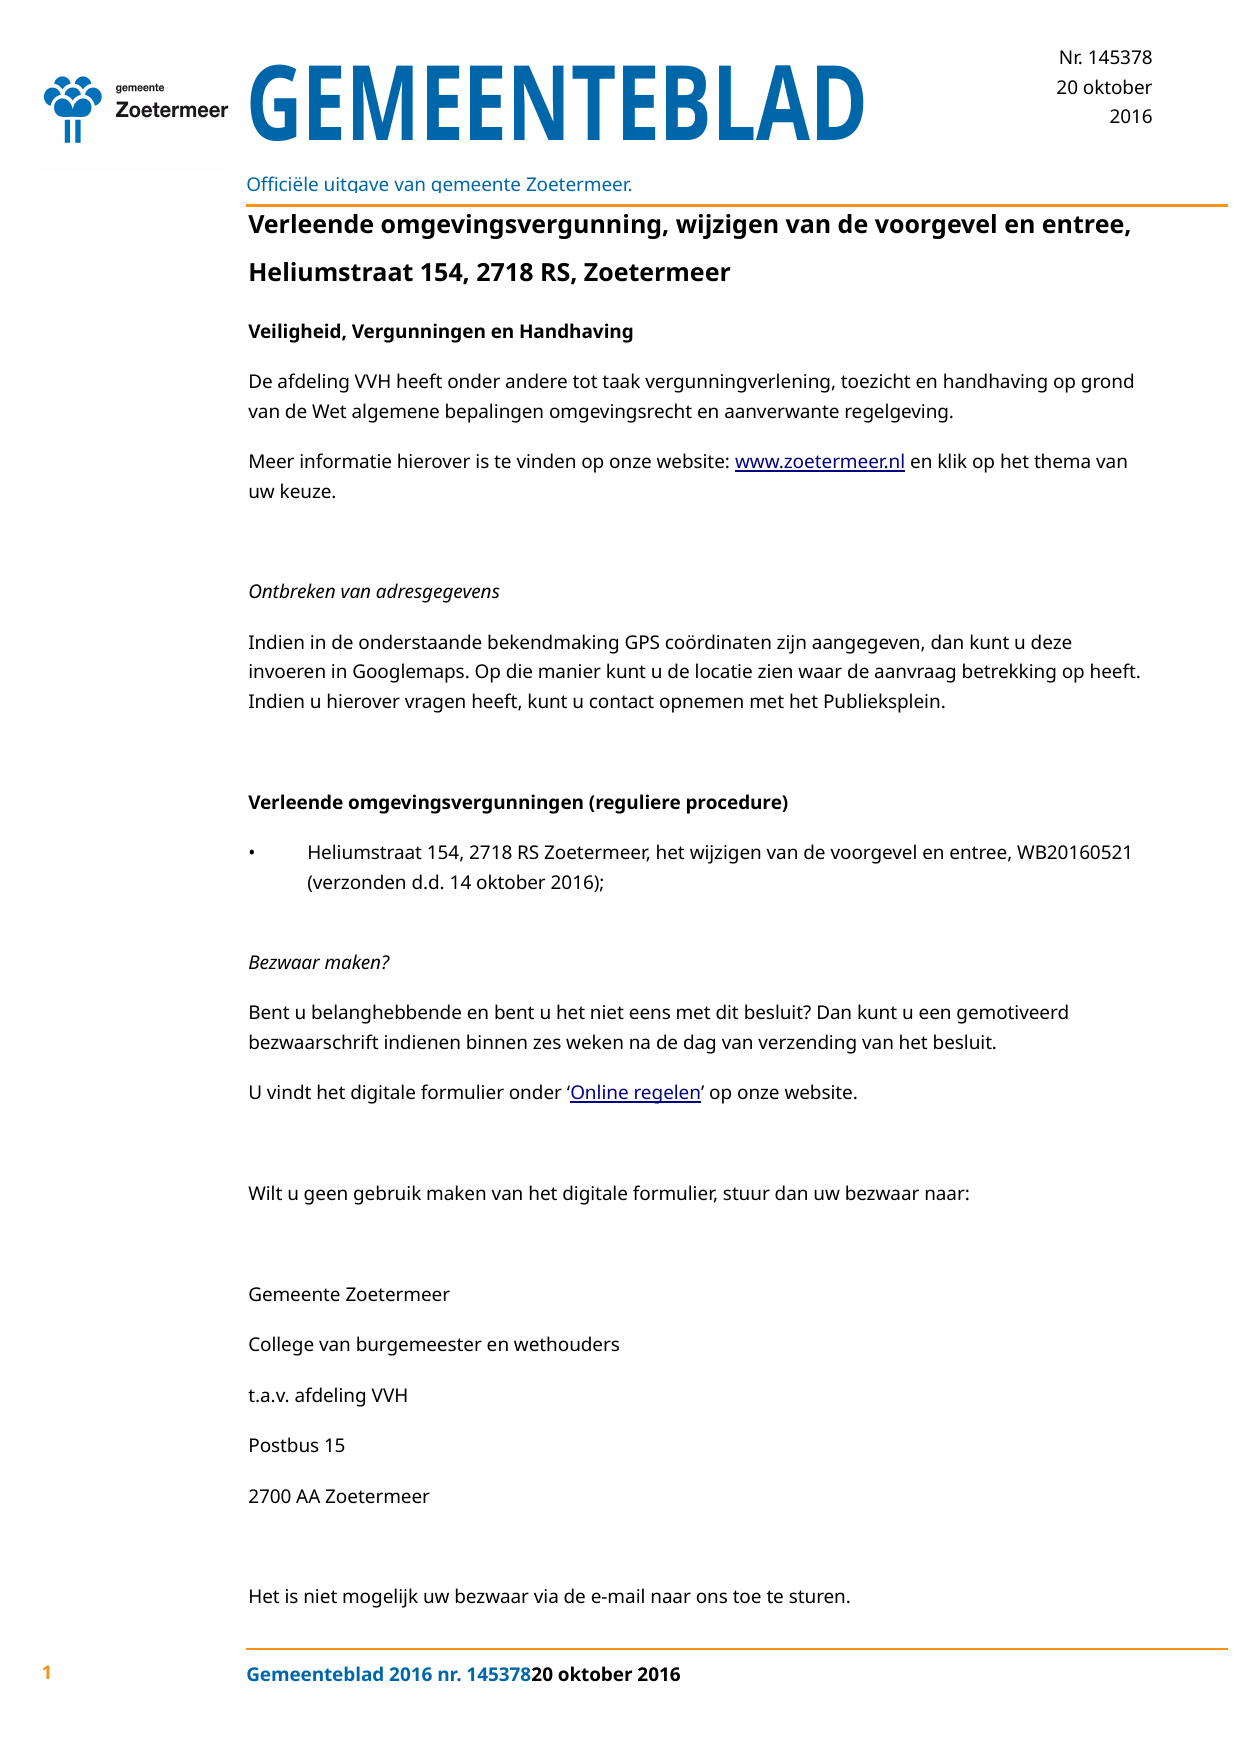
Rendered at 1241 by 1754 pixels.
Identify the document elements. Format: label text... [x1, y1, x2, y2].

text Het is niet mogelijk uw bezwaar via de e-mail naar ons toe te sturen. [248, 1584, 1152, 1609]
text Veiligheid, Vergunningen en Handhaving [248, 318, 1152, 344]
text Bezwaar maken? [248, 949, 1152, 975]
text U vindt het digitale formulier onder ‘Online regelen’ op onze website. [248, 1079, 1152, 1105]
list Heliumstraat 154, 2718 RS Zoetermeer, het wijzigen van de voorgevel en entree, WB20160521 (verzonden d.d. 14 oktober 2016); [248, 839, 1152, 895]
text 2700 AA Zoetermeer [248, 1483, 1152, 1509]
text Meer informatie hierover is te vinden op onze website: www.zoetermeer.nl en klik op het thema van uw keuze. [248, 448, 1152, 504]
text Verleende omgevingsvergunning, wijzigen van de voorgevel en entree, Heliumstraat 154, 2718 RS, Zoetermeer [248, 207, 1152, 288]
picture [41, 47, 231, 172]
text Indien in de onderstaande bekendmaking GPS coördinaten zijn aangegeven, dan kunt u deze invoeren in Googlemaps. Op die manier kunt u de locatie zien waar de aanvraag betrekking op heeft. Indien u hierover vragen heeft, kunt u contact opnemen met het Publieksplein. [248, 629, 1152, 714]
text College van burgemeester en wethouders [248, 1332, 1152, 1357]
text Bent u belanghebbende en bent u het niet eens met dit besluit? Dan kunt u een gemotiveerd bezwaarschrift indienen binnen zes weken na de dag van verzending van het besluit. [248, 999, 1152, 1055]
text Verleende omgevingsvergunningen (reguliere procedure) [248, 789, 1152, 815]
text Wilt u geen gebruik maken van het digitale formulier, stuur dan uw bezwaar naar: [248, 1180, 1152, 1206]
text Postbus 15 [248, 1432, 1152, 1458]
text t.a.v. afdeling VVH [248, 1382, 1152, 1408]
text De afdeling VVH heeft onder andere tot taak vergunningverlening, toezicht en handhaving op grond van de Wet algemene bepalingen omgevingsrecht en aanverwante regelgeving. [248, 368, 1152, 424]
text Ontbreken van adresgegevens [248, 579, 1152, 604]
text Gemeente Zoetermeer [248, 1281, 1152, 1307]
